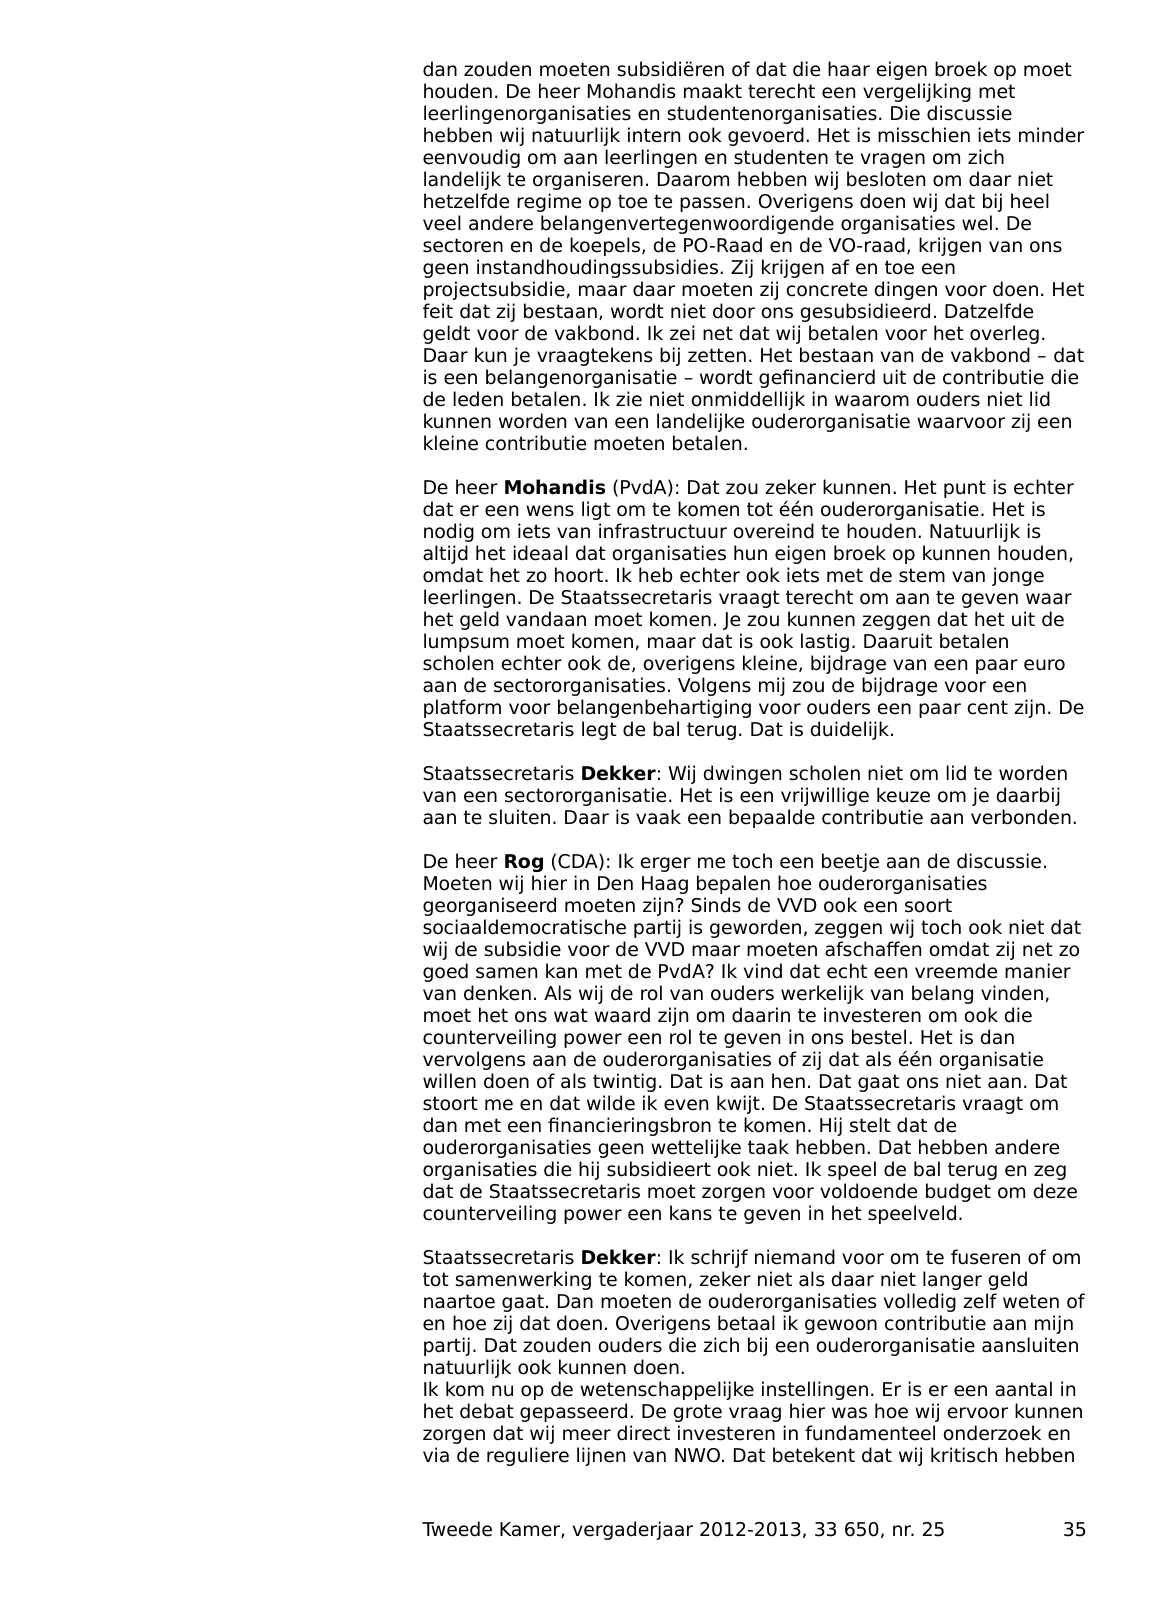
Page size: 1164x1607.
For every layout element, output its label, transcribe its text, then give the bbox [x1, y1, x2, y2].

text De heer Rog (CDA): Ik erger me toch een beetje aan de discussie. Moeten wij hier in Den Haag bepalen hoe ouderorganisaties georganiseerd moeten zijn? Sinds de VVD ook een soort sociaaldemocratische partij is geworden, zeggen wij toch ook niet dat wij de subsidie voor de VVD maar moeten afschaffen omdat zij net zo goed samen kan met de PvdA? Ik vind dat echt een vreemde manier van denken. Als wij de rol van ouders werkelijk van belang vinden, moet het ons wat waard zijn om daarin te investeren om ook die counterveiling power een rol te geven in ons bestel. Het is dan vervolgens aan de ouderorganisaties of zij dat als één organisatie willen doen of als twintig. Dat is aan hen. Dat gaat ons niet aan. Dat stoort me en dat wilde ik even kwijt. De Staatssecretaris vraagt om dan met een financieringsbron te komen. Hij stelt dat de ouderorganisaties geen wettelijke taak hebben. Dat hebben andere organisaties die hij subsidieert ook niet. Ik speel de bal terug en zeg dat de Staatssecretaris moet zorgen voor voldoende budget om deze counterveiling power een kans te geven in het speelveld. [422, 851, 1087, 1224]
text Ik kom nu op de wetenschappelijke instellingen. Er is er een aantal in het debat gepasseerd. De grote vraag hier was hoe wij ervoor kunnen zorgen dat wij meer direct investeren in fundamenteel onderzoek en via de reguliere lijnen van NWO. Dat betekent dat wij kritisch hebben [422, 1379, 1087, 1467]
text De heer Mohandis (PvdA): Dat zou zeker kunnen. Het punt is echter dat er een wens ligt om te komen tot één ouderorganisatie. Het is nodig om iets van infrastructuur overeind te houden. Natuurlijk is altijd het ideaal dat organisaties hun eigen broek op kunnen houden, omdat het zo hoort. Ik heb echter ook iets met de stem van jonge leerlingen. De Staatssecretaris vraagt terecht om aan te geven waar het geld vandaan moet komen. Je zou kunnen zeggen dat het uit de lumpsum moet komen, maar dat is ook lastig. Daaruit betalen scholen echter ook de, overigens kleine, bijdrage van een paar euro aan de sectororganisaties. Volgens mij zou de bijdrage voor een platform voor belangenbehartiging voor ouders een paar cent zijn. De Staatssecretaris legt de bal terug. Dat is duidelijk. [422, 477, 1087, 741]
text Staatssecretaris Dekker: Wij dwingen scholen niet om lid te worden van een sectororganisatie. Het is een vrijwillige keuze om je daarbij aan te sluiten. Daar is vaak een bepaalde contributie aan verbonden. [422, 763, 1087, 829]
text Staatssecretaris Dekker: Ik schrijf niemand voor om te fuseren of om tot samenwerking te komen, zeker niet als daar niet langer geld naartoe gaat. Dan moeten de ouderorganisaties volledig zelf weten of en hoe zij dat doen. Overigens betaal ik gewoon contributie aan mijn partij. Dat zouden ouders die zich bij een ouderorganisatie aansluiten natuurlijk ook kunnen doen. [422, 1247, 1087, 1379]
text dan zouden moeten subsidiëren of dat die haar eigen broek op moet houden. De heer Mohandis maakt terecht een vergelijking met leerlingenorganisaties en studentenorganisaties. Die discussie hebben wij natuurlijk intern ook gevoerd. Het is misschien iets minder eenvoudig om aan leerlingen en studenten te vragen om zich landelijk te organiseren. Daarom hebben wij besloten om daar niet hetzelfde regime op toe te passen. Overigens doen wij dat bij heel veel andere belangenvertegenwoordigende organisaties wel. De sectoren en de koepels, de PO-Raad en de VO-raad, krijgen van ons geen instandhoudingssubsidies. Zij krijgen af en toe een projectsubsidie, maar daar moeten zij concrete dingen voor doen. Het feit dat zij bestaan, wordt niet door ons gesubsidieerd. Datzelfde geldt voor de vakbond. Ik zei net dat wij betalen voor het overleg. Daar kun je vraagtekens bij zetten. Het bestaan van de vakbond – dat is een belangenorganisatie – wordt gefinancierd uit de contributie die de leden betalen. Ik zie niet onmiddellijk in waarom ouders niet lid kunnen worden van een landelijke ouderorganisatie waarvoor zij een kleine contributie moeten betalen. [422, 59, 1087, 455]
